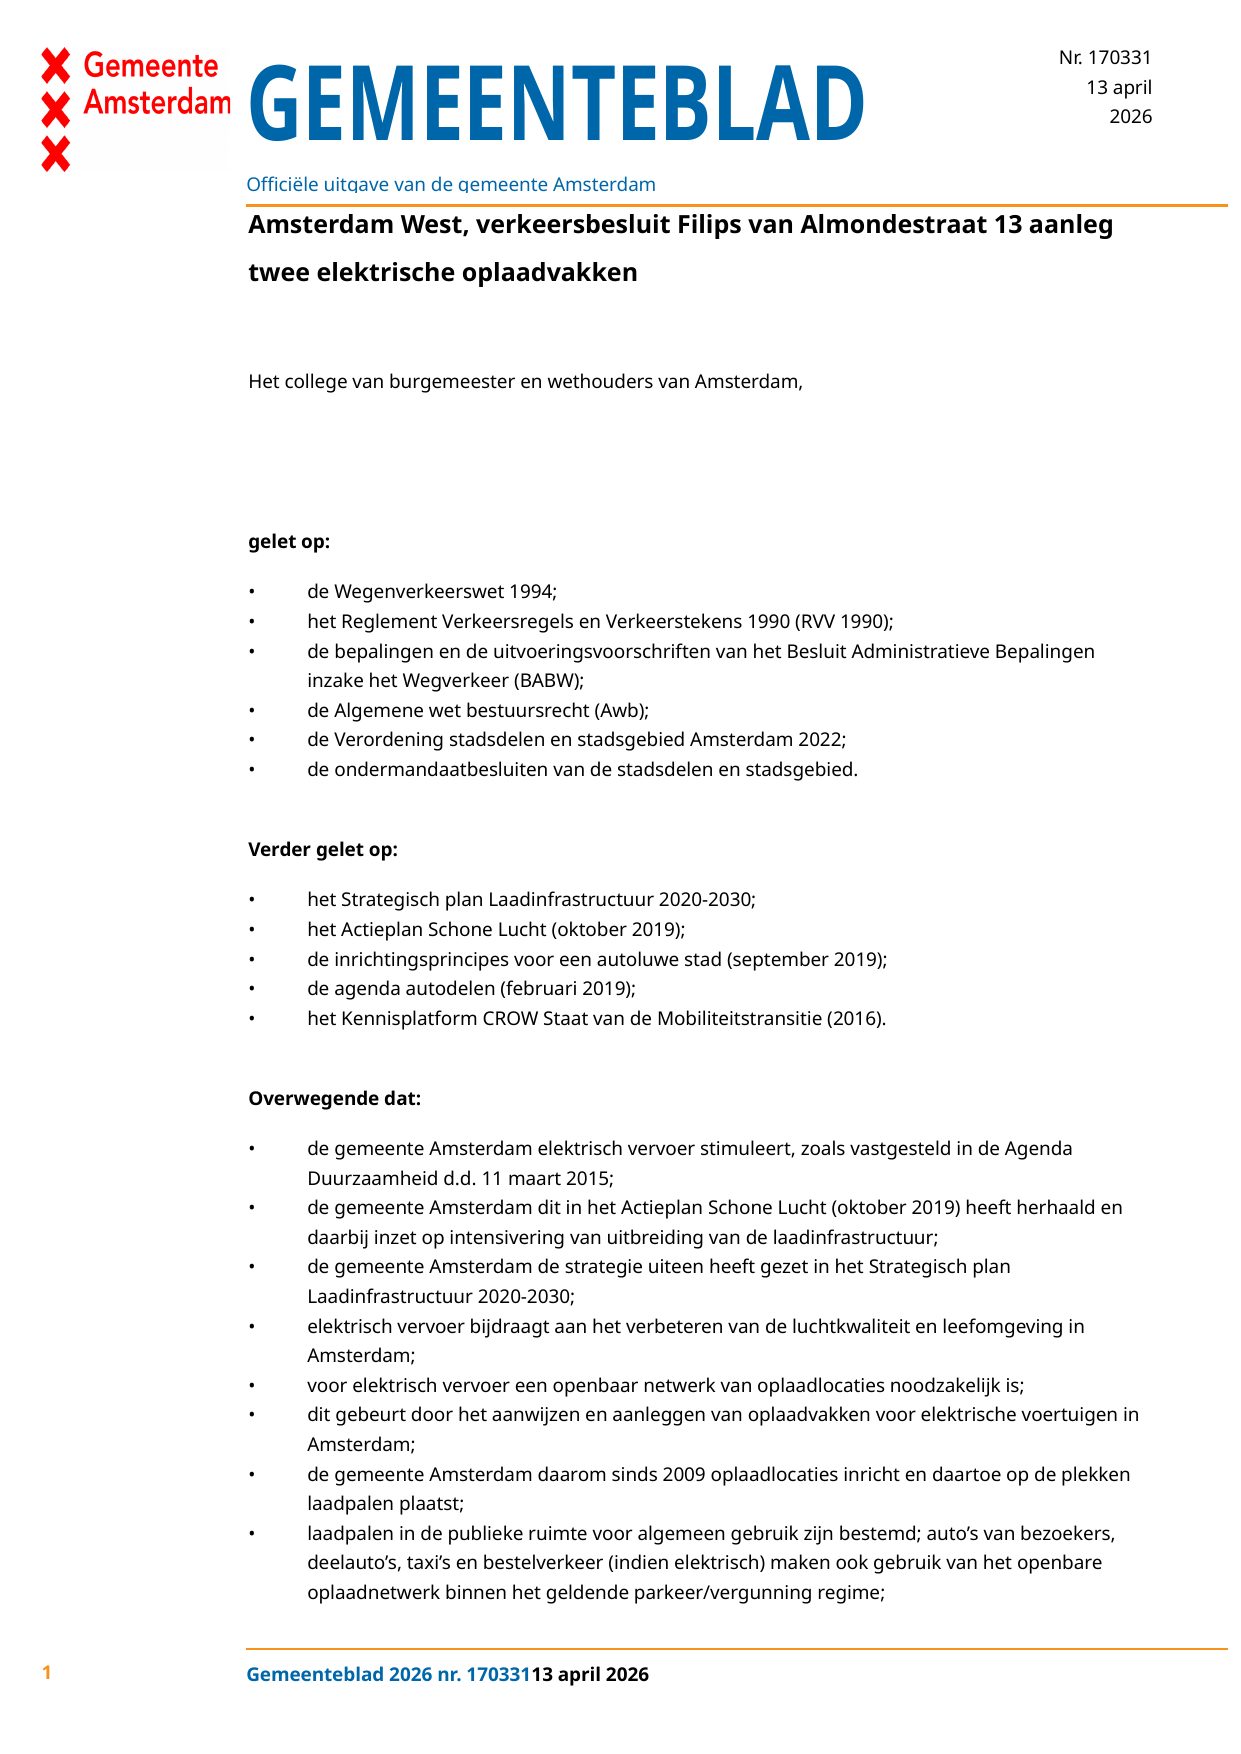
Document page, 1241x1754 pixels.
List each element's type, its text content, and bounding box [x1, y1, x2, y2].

list het Reglement Verkeersregels en Verkeerstekens 1990 (RVV 1990); [248, 608, 1152, 634]
list de bepalingen en de uitvoeringsvoorschriften van het Besluit Administratieve Bepalingen inzake het Wegverkeer (BABW); [248, 638, 1152, 693]
text Het college van burgemeester en wethouders van Amsterdam, [248, 368, 1152, 394]
list de agenda autodelen (februari 2019); [248, 975, 1152, 1001]
list het Actieplan Schone Lucht (oktober 2019); [248, 916, 1152, 942]
list elektrisch vervoer bijdraagt aan het verbeteren van de luchtkwaliteit en leefomgeving in Amsterdam; [248, 1313, 1152, 1368]
list laadpalen in de publieke ruimte voor algemeen gebruik zijn bestemd; auto’s van bezoekers, deelauto’s, taxi’s en bestelverkeer (indien elektrisch) maken ook gebruik van het openbare oplaadnetwerk binnen het geldende parkeer/vergunning regime; [248, 1520, 1152, 1605]
list de Wegenverkeerswet 1994; [248, 579, 1152, 604]
list de ondermandaatbesluiten van de stadsdelen en stadsgebied. [248, 756, 1152, 782]
list het Strategisch plan Laadinfrastructuur 2020-2030; [248, 887, 1152, 912]
list de Algemene wet bestuursrecht (Awb); [248, 697, 1152, 723]
text Amsterdam West, verkeersbesluit Filips van Almondestraat 13 aanleg twee elektrische oplaadvakken [248, 207, 1152, 288]
text Verder gelet op: [248, 836, 1152, 862]
text gelet op: [248, 528, 1152, 554]
list de Verordening stadsdelen en stadsgebied Amsterdam 2022; [248, 727, 1152, 752]
text Overwegende dat: [248, 1085, 1152, 1111]
list de gemeente Amsterdam daarom sinds 2009 oplaadlocaties inricht en daartoe op de plekken laadpalen plaatst; [248, 1461, 1152, 1516]
list de gemeente Amsterdam de strategie uiteen heeft gezet in het Strategisch plan Laadinfrastructuur 2020-2030; [248, 1254, 1152, 1309]
list de inrichtingsprincipes voor een autoluwe stad (september 2019); [248, 946, 1152, 971]
list de gemeente Amsterdam elektrisch vervoer stimuleert, zoals vastgesteld in de Agenda Duurzaamheid d.d. 11 maart 2015; [248, 1135, 1152, 1191]
list voor elektrisch vervoer een openbaar netwerk van oplaadlocaties noodzakelijk is; [248, 1372, 1152, 1398]
picture [41, 47, 231, 172]
list dit gebeurt door het aanwijzen en aanleggen van oplaadvakken voor elektrische voertuigen in Amsterdam; [248, 1402, 1152, 1457]
list de gemeente Amsterdam dit in het Actieplan Schone Lucht (oktober 2019) heeft herhaald en daarbij inzet op intensivering van uitbreiding van de laadinfrastructuur; [248, 1194, 1152, 1250]
list het Kennisplatform CROW Staat van de Mobiliteitstransitie (2016). [248, 1005, 1152, 1031]
